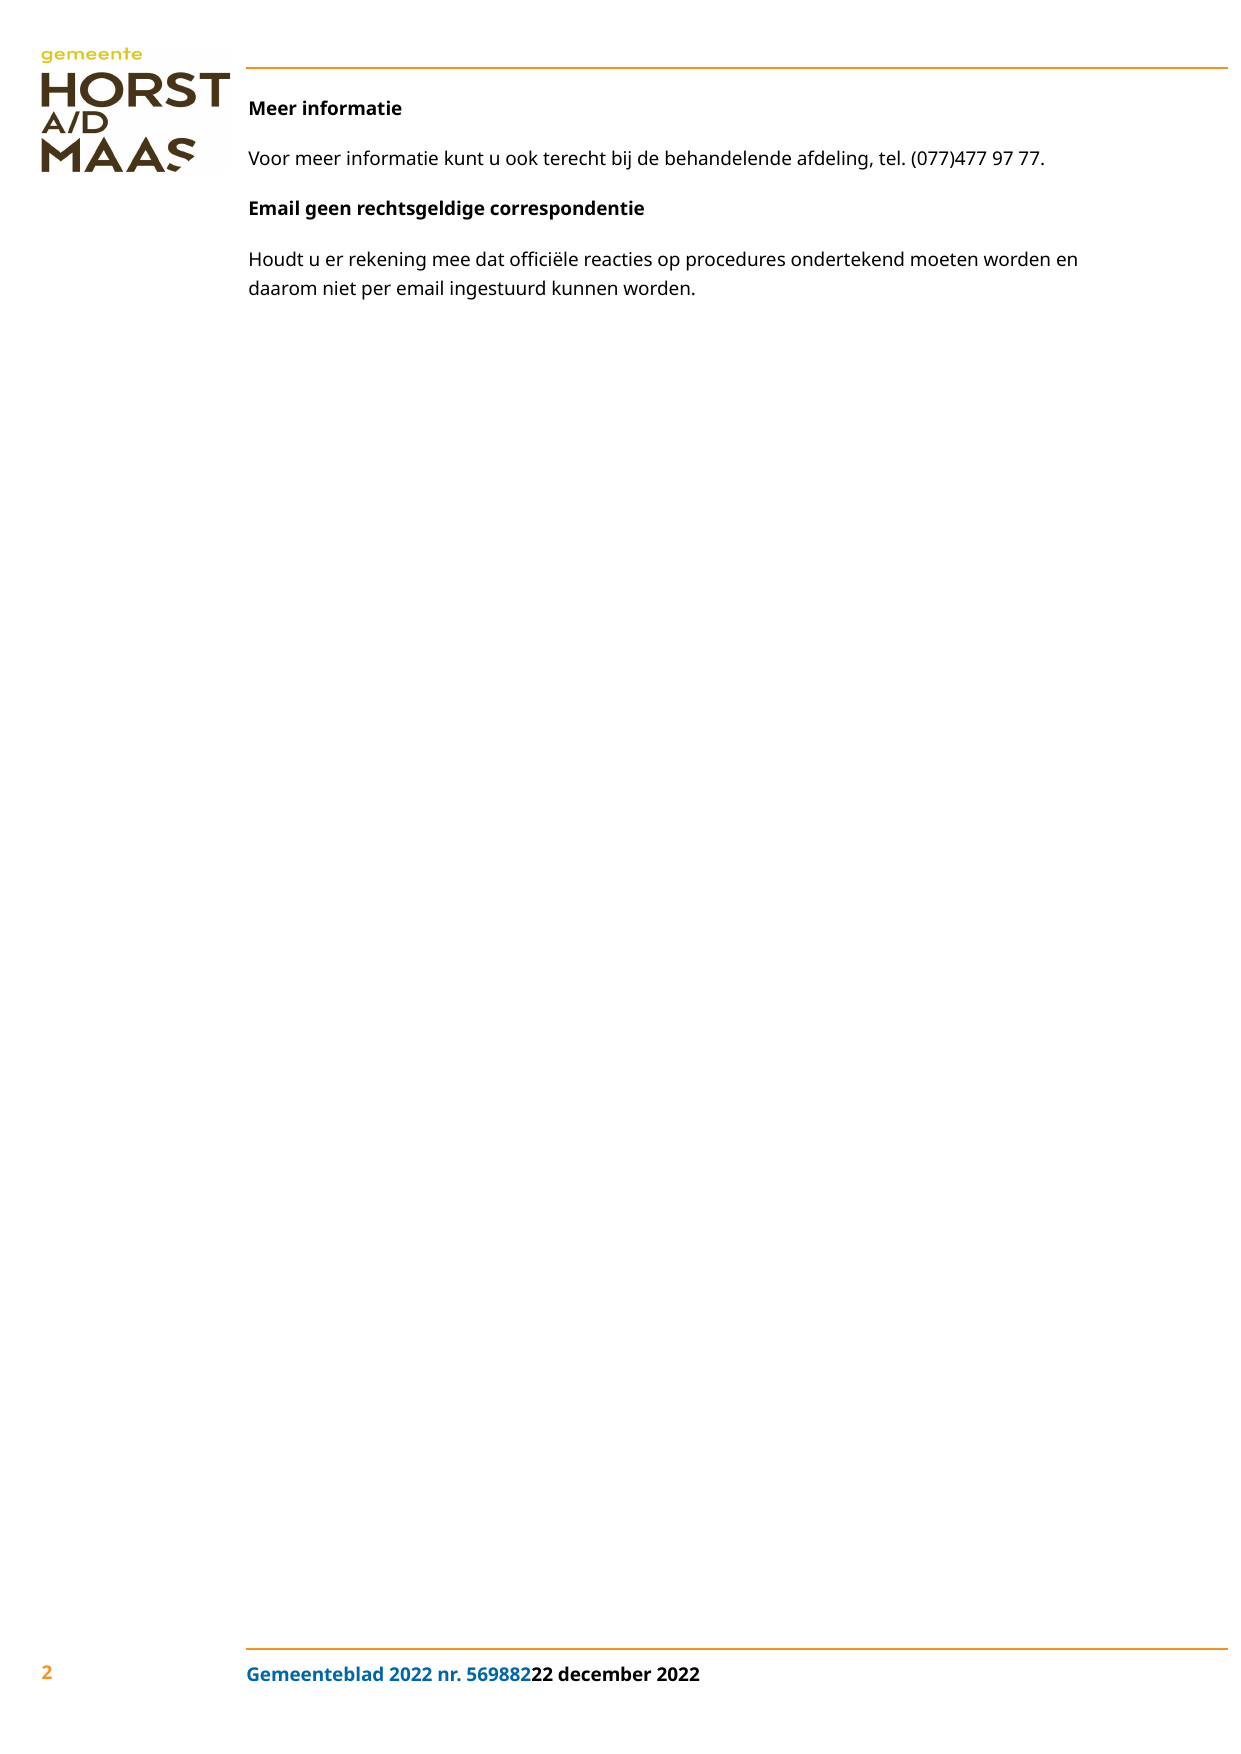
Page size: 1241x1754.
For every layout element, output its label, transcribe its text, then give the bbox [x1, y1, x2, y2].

text Meer informatie [248, 95, 1152, 121]
text Email geen rechtsgeldige correspondentie [248, 196, 1152, 221]
picture [41, 47, 231, 172]
text Houdt u er rekening mee dat officiële reacties op procedures ondertekend moeten worden en daarom niet per email ingestuurd kunnen worden. [248, 246, 1152, 301]
text Voor meer informatie kunt u ook terecht bij de behandelende afdeling, tel. (077)477 97 77. [248, 145, 1152, 171]
